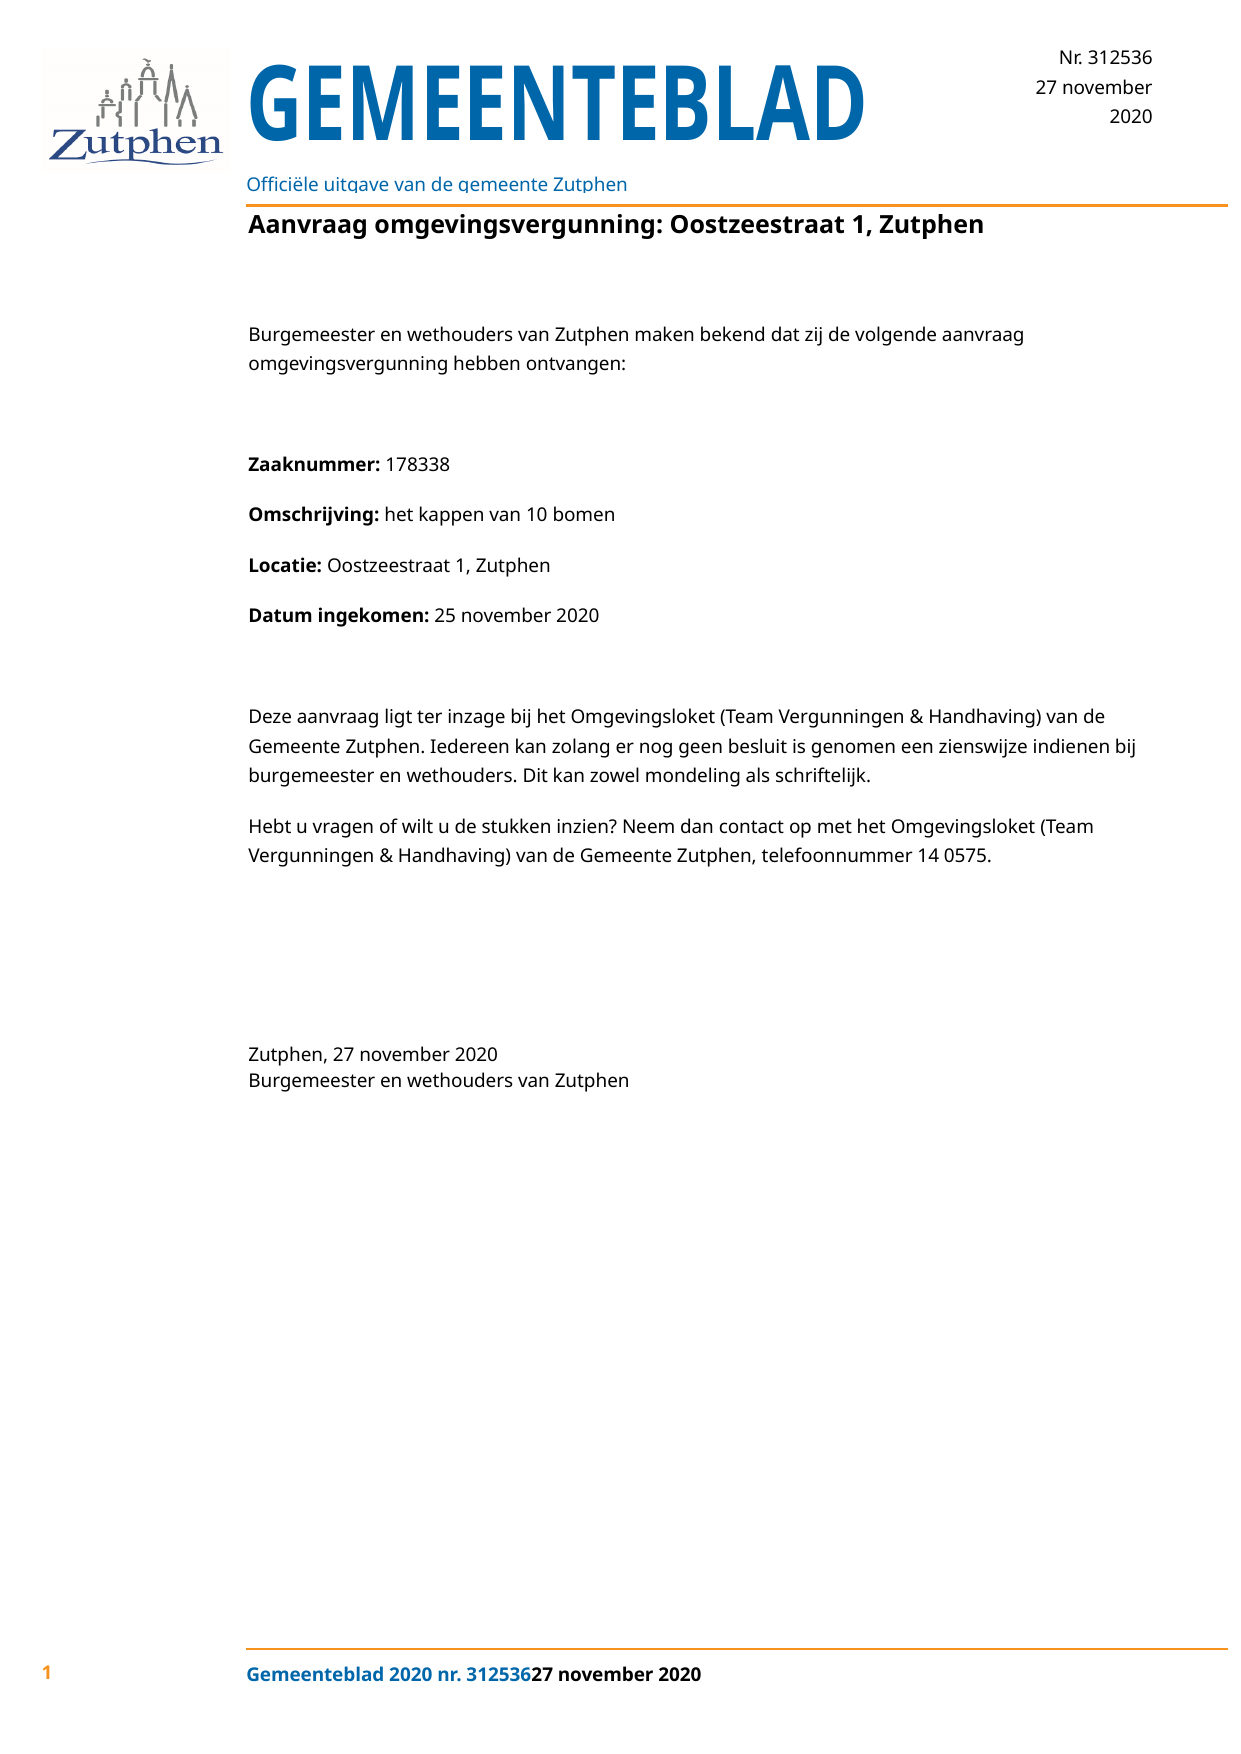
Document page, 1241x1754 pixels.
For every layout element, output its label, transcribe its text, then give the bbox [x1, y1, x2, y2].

text Hebt u vragen of wilt u de stukken inzien? Neem dan contact op met het Omgevingsloket (Team Vergunningen & Handhaving) van de Gemeente Zutphen, telefoonnummer 14 0575. [248, 813, 1152, 868]
text Zaaknummer: 178338 [248, 451, 1152, 477]
text Burgemeester en wethouders van Zutphen maken bekend dat zij de volgende aanvraag omgevingsvergunning hebben ontvangen: [248, 321, 1152, 376]
text Zutphen, 27 november 2020 [248, 1041, 1152, 1067]
picture [41, 47, 231, 172]
text Deze aanvraag ligt ter inzage bij het Omgevingsloket (Team Vergunningen & Handhaving) van de Gemeente Zutphen. Iedereen kan zolang er nog geen besluit is genomen een zienswijze indienen bij burgemeester en wethouders. Dit kan zowel mondeling als schriftelijk. [248, 703, 1152, 788]
text Aanvraag omgevingsvergunning: Oostzeestraat 1, Zutphen [248, 207, 1152, 241]
text Datum ingekomen: 25 november 2020 [248, 602, 1152, 628]
text Locatie: Oostzeestraat 1, Zutphen [248, 552, 1152, 578]
text Omschrijving: het kappen van 10 bomen [248, 502, 1152, 527]
text Burgemeester en wethouders van Zutphen [248, 1067, 1152, 1093]
